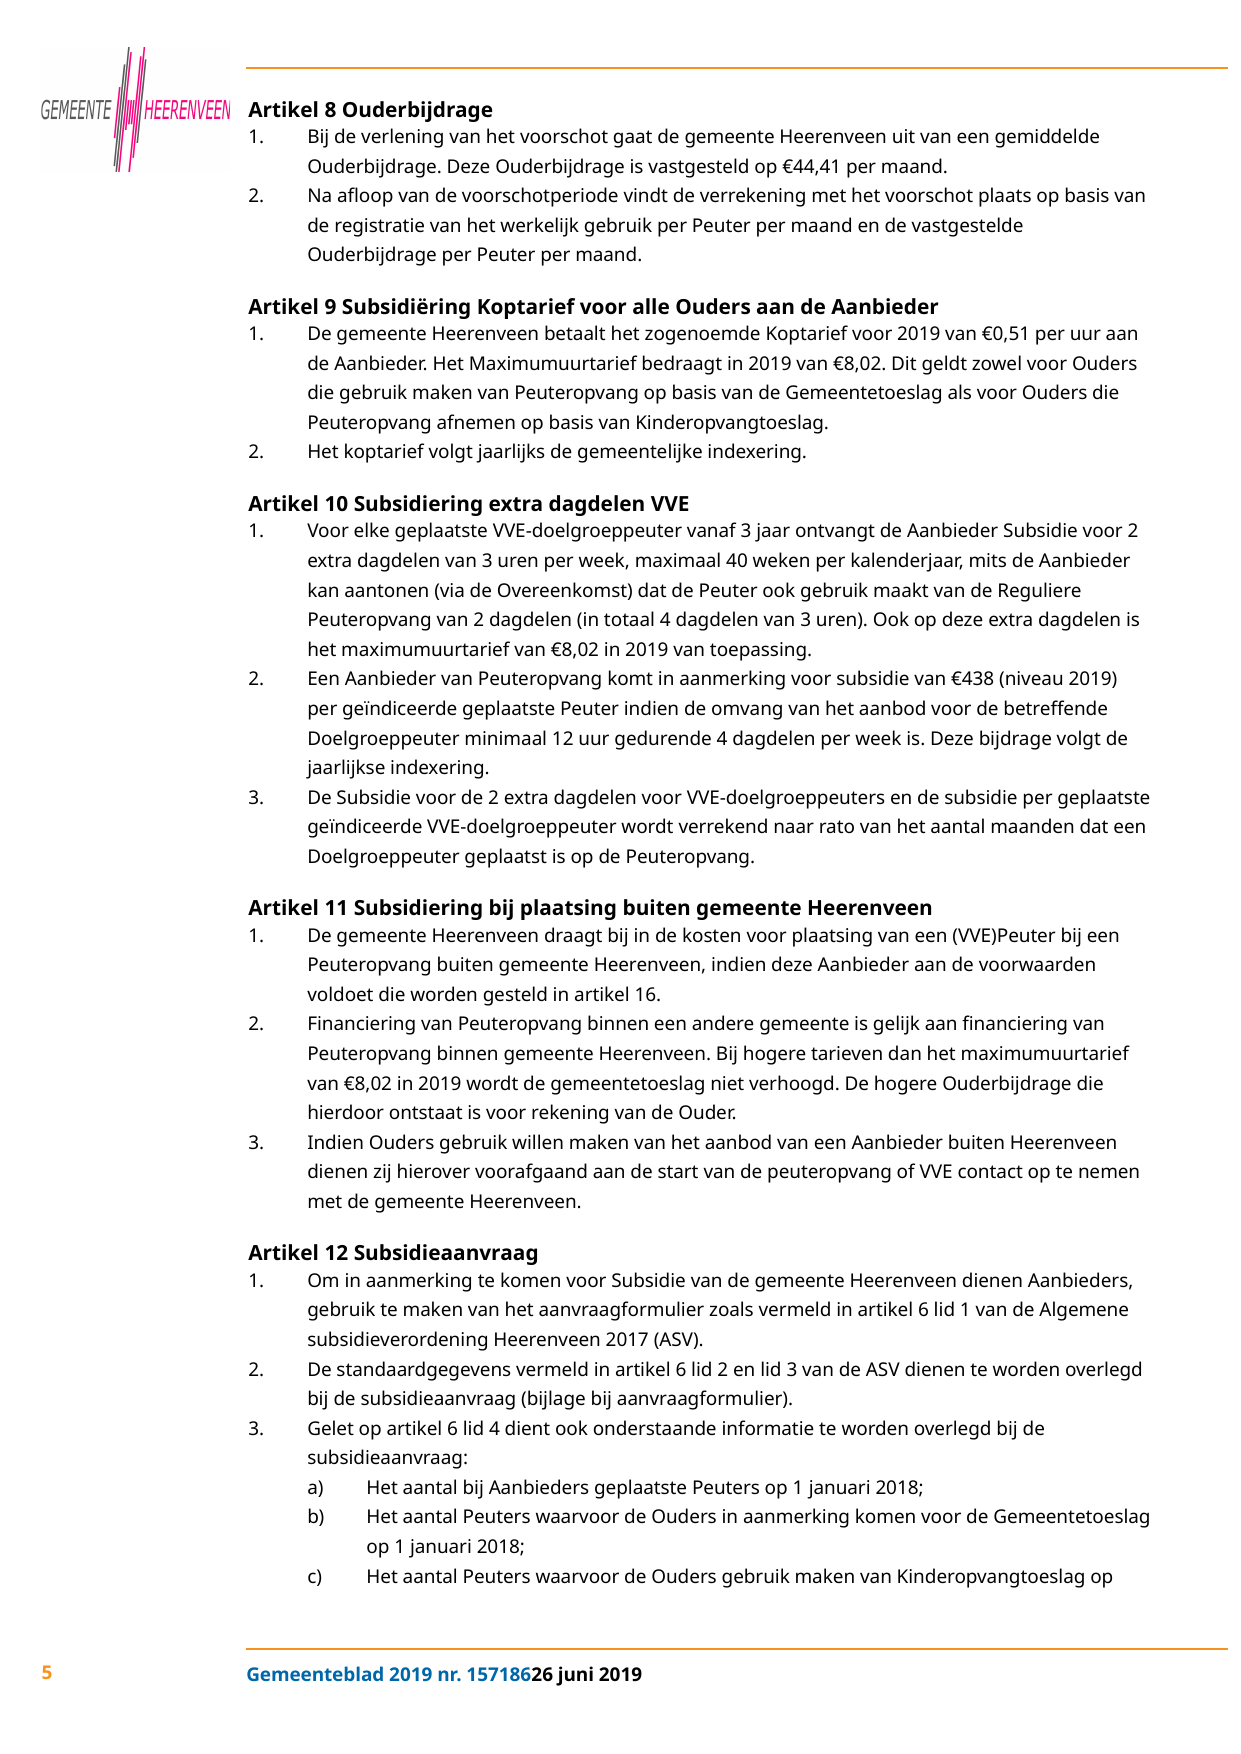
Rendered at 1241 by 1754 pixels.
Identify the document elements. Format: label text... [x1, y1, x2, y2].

list Een Aanbieder van Peuteropvang komt in aanmerking voor subsidie van €438 (niveau 2019) per geïndiceerde geplaatste Peuter indien de omvang van het aanbod voor de betreffende Doelgroeppeuter minimaal 12 uur gedurende 4 dagdelen per week is. Deze bijdrage volgt de jaarlijkse indexering. [248, 666, 1152, 780]
list Het aantal bij Aanbieders geplaatste Peuters op 1 januari 2018; [307, 1474, 1152, 1500]
list Na afloop van de voorschotperiode vindt de verrekening met het voorschot plaats op basis van de registratie van het werkelijk gebruik per Peuter per maand en de vastgestelde Ouderbijdrage per Peuter per maand. [248, 182, 1152, 267]
list Bij de verlening van het voorschot gaat de gemeente Heerenveen uit van een gemiddelde Ouderbijdrage. Deze Ouderbijdrage is vastgesteld op €44,41 per maand. [248, 123, 1152, 178]
list Gelet op artikel 6 lid 4 dient ook onderstaande informatie te worden overlegd bij de subsidieaanvraag: [248, 1415, 1152, 1470]
list De gemeente Heerenveen betaalt het zogenoemde Koptarief voor 2019 van €0,51 per uur aan de Aanbieder. Het Maximumuurtarief bedraagt in 2019 van €8,02. Dit geldt zowel voor Ouders die gebruik maken van Peuteropvang op basis van de Gemeentetoeslag als voor Ouders die Peuteropvang afnemen op basis van Kinderopvangtoeslag. [248, 320, 1152, 435]
list Voor elke geplaatste VVE-doelgroeppeuter vanaf 3 jaar ontvangt de Aanbieder Subsidie voor 2 extra dagdelen van 3 uren per week, maximaal 40 weken per kalenderjaar, mits de Aanbieder kan aantonen (via de Overeenkomst) dat de Peuter ook gebruik maakt van de Reguliere Peuteropvang van 2 dagdelen (in totaal 4 dagdelen van 3 uren). Ook op deze extra dagdelen is het maximumuurtarief van €8,02 in 2019 van toepassing. [248, 518, 1152, 662]
text Artikel 10 Subsidiering extra dagdelen VVE [248, 489, 1152, 518]
text Artikel 11 Subsidiering bij plaatsing buiten gemeente Heerenveen [248, 893, 1152, 922]
list Het aantal Peuters waarvoor de Ouders in aanmerking komen voor de Gemeentetoeslag op 1 januari 2018; [307, 1504, 1152, 1559]
list De standaardgegevens vermeld in artikel 6 lid 2 en lid 3 van de ASV dienen te worden overlegd bij de subsidieaanvraag (bijlage bij aanvraagformulier). [248, 1356, 1152, 1411]
list Financiering van Peuteropvang binnen een andere gemeente is gelijk aan financiering van Peuteropvang binnen gemeente Heerenveen. Bij hogere tarieven dan het maximumuurtarief van €8,02 in 2019 wordt de gemeentetoeslag niet verhoogd. De hogere Ouderbijdrage die hierdoor ontstaat is voor rekening van de Ouder. [248, 1011, 1152, 1125]
list Het koptarief volgt jaarlijks de gemeentelijke indexering. [248, 439, 1152, 464]
picture [41, 47, 231, 172]
list De gemeente Heerenveen draagt bij in de kosten voor plaatsing van een (VVE)Peuter bij een Peuteropvang buiten gemeente Heerenveen, indien deze Aanbieder aan de voorwaarden voldoet die worden gesteld in artikel 16. [248, 922, 1152, 1007]
list Indien Ouders gebruik willen maken van het aanbod van een Aanbieder buiten Heerenveen dienen zij hierover voorafgaand aan de start van de peuteropvang of VVE contact op te nemen met de gemeente Heerenveen. [248, 1129, 1152, 1214]
text Artikel 12 Subsidieaanvraag [248, 1238, 1152, 1267]
list Om in aanmerking te komen voor Subsidie van de gemeente Heerenveen dienen Aanbieders, gebruik te maken van het aanvraagformulier zoals vermeld in artikel 6 lid 1 van de Algemene subsidieverordening Heerenveen 2017 (ASV). [248, 1267, 1152, 1352]
text Artikel 9 Subsidiëring Koptarief voor alle Ouders aan de Aanbieder [248, 292, 1152, 320]
text Artikel 8 Ouderbijdrage [248, 95, 1152, 123]
list De Subsidie voor de 2 extra dagdelen voor VVE-doelgroeppeuters en de subsidie per geplaatste geïndiceerde VVE-doelgroeppeuter wordt verrekend naar rato van het aantal maanden dat een Doelgroeppeuter geplaatst is op de Peuteropvang. [248, 784, 1152, 869]
list Het aantal Peuters waarvoor de Ouders gebruik maken van Kinderopvangtoeslag op [307, 1563, 1152, 1588]
